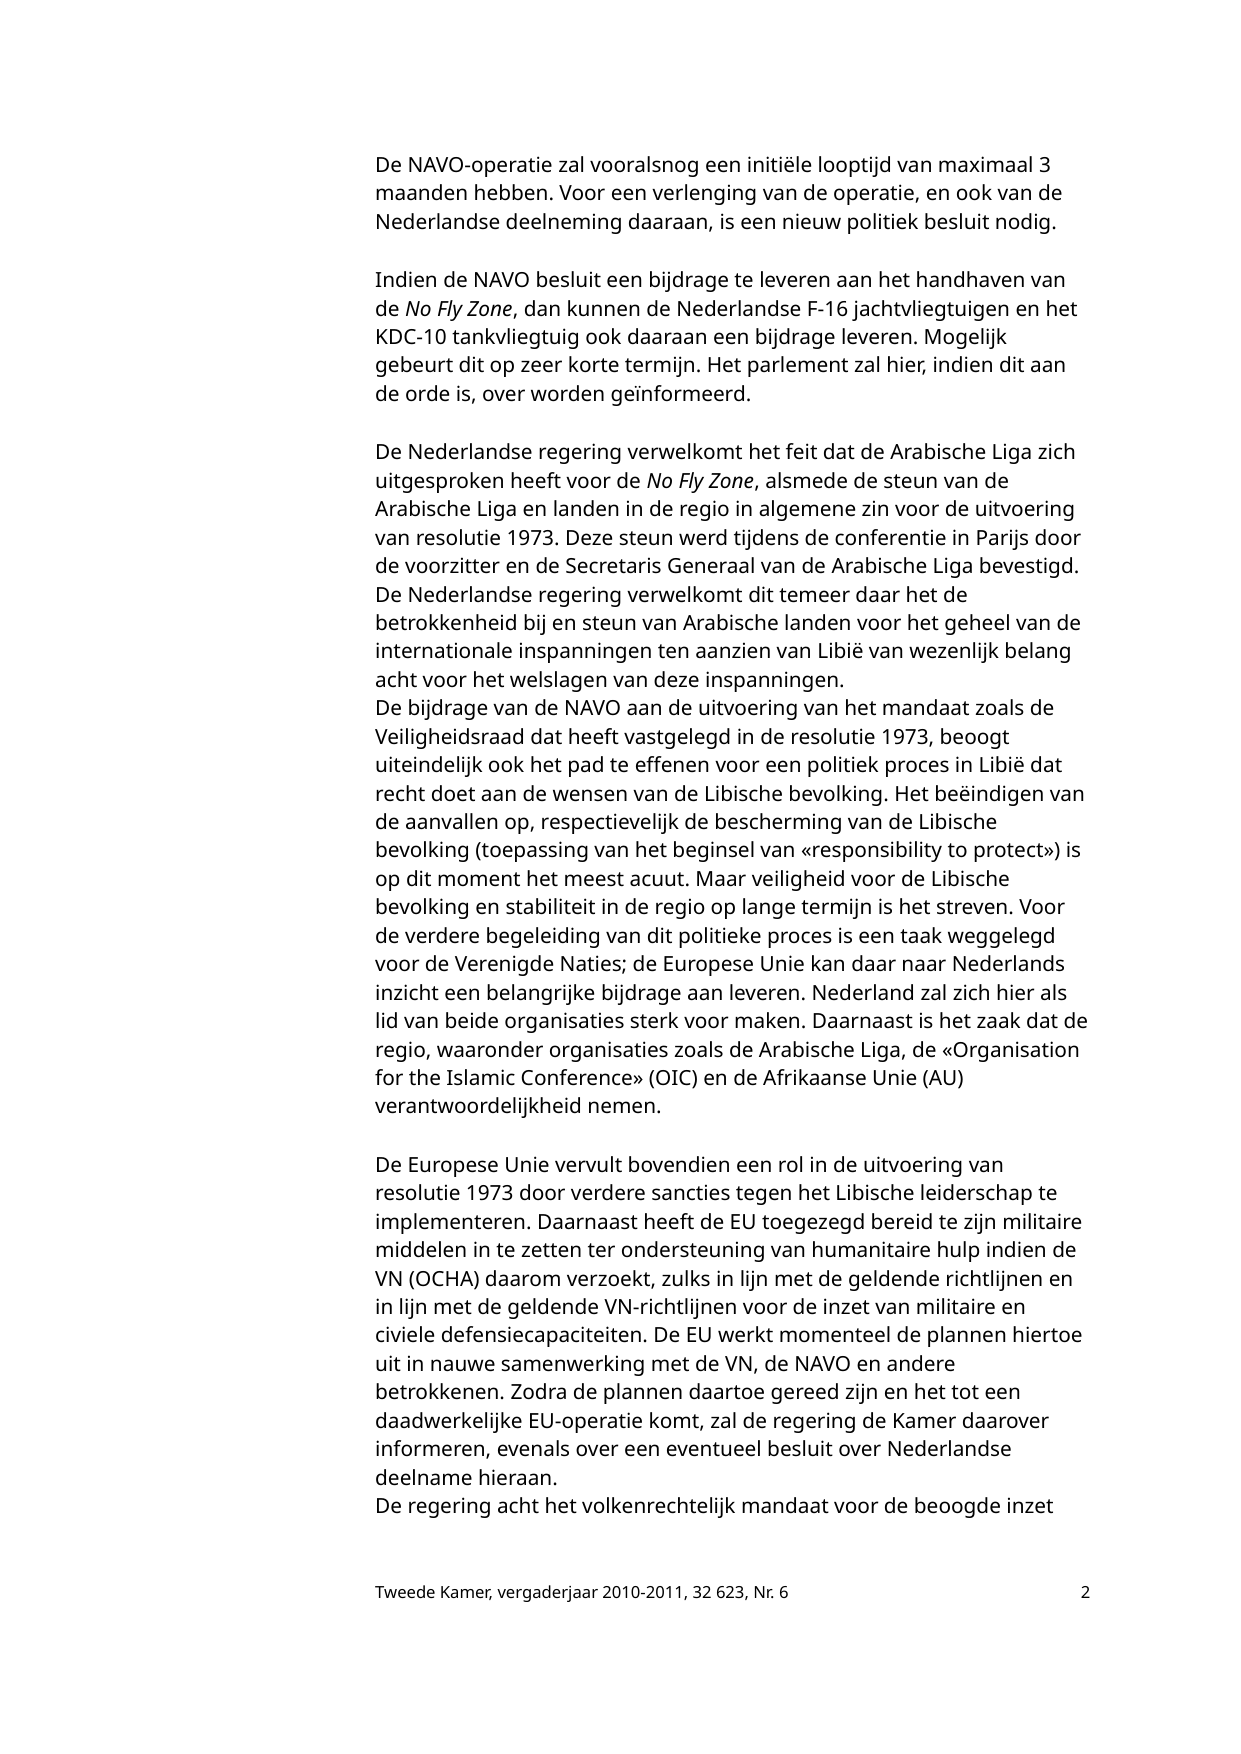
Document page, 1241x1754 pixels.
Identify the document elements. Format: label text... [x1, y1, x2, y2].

text De bijdrage van de NAVO aan de uitvoering van het mandaat zoals de Veiligheidsraad dat heeft vastgelegd in de resolutie 1973, beoogt uiteindelijk ook het pad te effenen voor een politiek proces in Libië dat recht doet aan de wensen van de Libische bevolking. Het beëindigen van de aanvallen op, respectievelijk de bescherming van de Libische bevolking (toepassing van het beginsel van «responsibility to protect») is op dit moment het meest acuut. Maar veiligheid voor de Libische bevolking en stabiliteit in de regio op lange termijn is het streven. Voor de verdere begeleiding van dit politieke proces is een taak weggelegd voor de Verenigde Naties; de Europese Unie kan daar naar Nederlands inzicht een belangrijke bijdrage aan leveren. Nederland zal zich hier als lid van beide organisaties sterk voor maken. Daarnaast is het zaak dat de regio, waaronder organisaties zoals de Arabische Liga, de «Organisation for the Islamic Conference» (OIC) en de Afrikaanse Unie (AU) verantwoordelijkheid nemen. [375, 693, 1090, 1120]
text De Nederlandse regering verwelkomt het feit dat de Arabische Liga zich uitgesproken heeft voor de No Fly Zone, alsmede de steun van de Arabische Liga en landen in de regio in algemene zin voor de uitvoering van resolutie 1973. Deze steun werd tijdens de conferentie in Parijs door de voorzitter en de Secretaris Generaal van de Arabische Liga bevestigd. De Nederlandse regering verwelkomt dit temeer daar het de betrokkenheid bij en steun van Arabische landen voor het geheel van de internationale inspanningen ten aanzien van Libië van wezenlijk belang acht voor het welslagen van deze inspanningen. [375, 437, 1090, 693]
text De Europese Unie vervult bovendien een rol in de uitvoering van resolutie 1973 door verdere sancties tegen het Libische leiderschap te implementeren. Daarnaast heeft de EU toegezegd bereid te zijn militaire middelen in te zetten ter ondersteuning van humanitaire hulp indien de VN (OCHA) daarom verzoekt, zulks in lijn met de geldende richtlijnen en in lijn met de geldende VN-richtlijnen voor de inzet van militaire en civiele defensiecapaciteiten. De EU werkt momenteel de plannen hiertoe uit in nauwe samenwerking met de VN, de NAVO en andere betrokkenen. Zodra de plannen daartoe gereed zijn en het tot een daadwerkelijke EU-operatie komt, zal de regering de Kamer daarover informeren, evenals over een eventueel besluit over Nederlandse deelname hieraan. [375, 1150, 1090, 1491]
text Indien de NAVO besluit een bijdrage te leveren aan het handhaven van de No Fly Zone, dan kunnen de Nederlandse F-16 jachtvliegtuigen en het KDC-10 tankvliegtuig ook daaraan een bijdrage leveren. Mogelijk gebeurt dit op zeer korte termijn. Het parlement zal hier, indien dit aan de orde is, over worden geïnformeerd. [375, 265, 1090, 407]
text De regering acht het volkenrechtelijk mandaat voor de beoogde inzet [375, 1491, 1090, 1520]
text De NAVO-operatie zal vooralsnog een initiële looptijd van maximaal 3 maanden hebben. Voor een verlenging van de operatie, en ook van de Nederlandse deelneming daaraan, is een nieuw politiek besluit nodig. [375, 150, 1090, 235]
